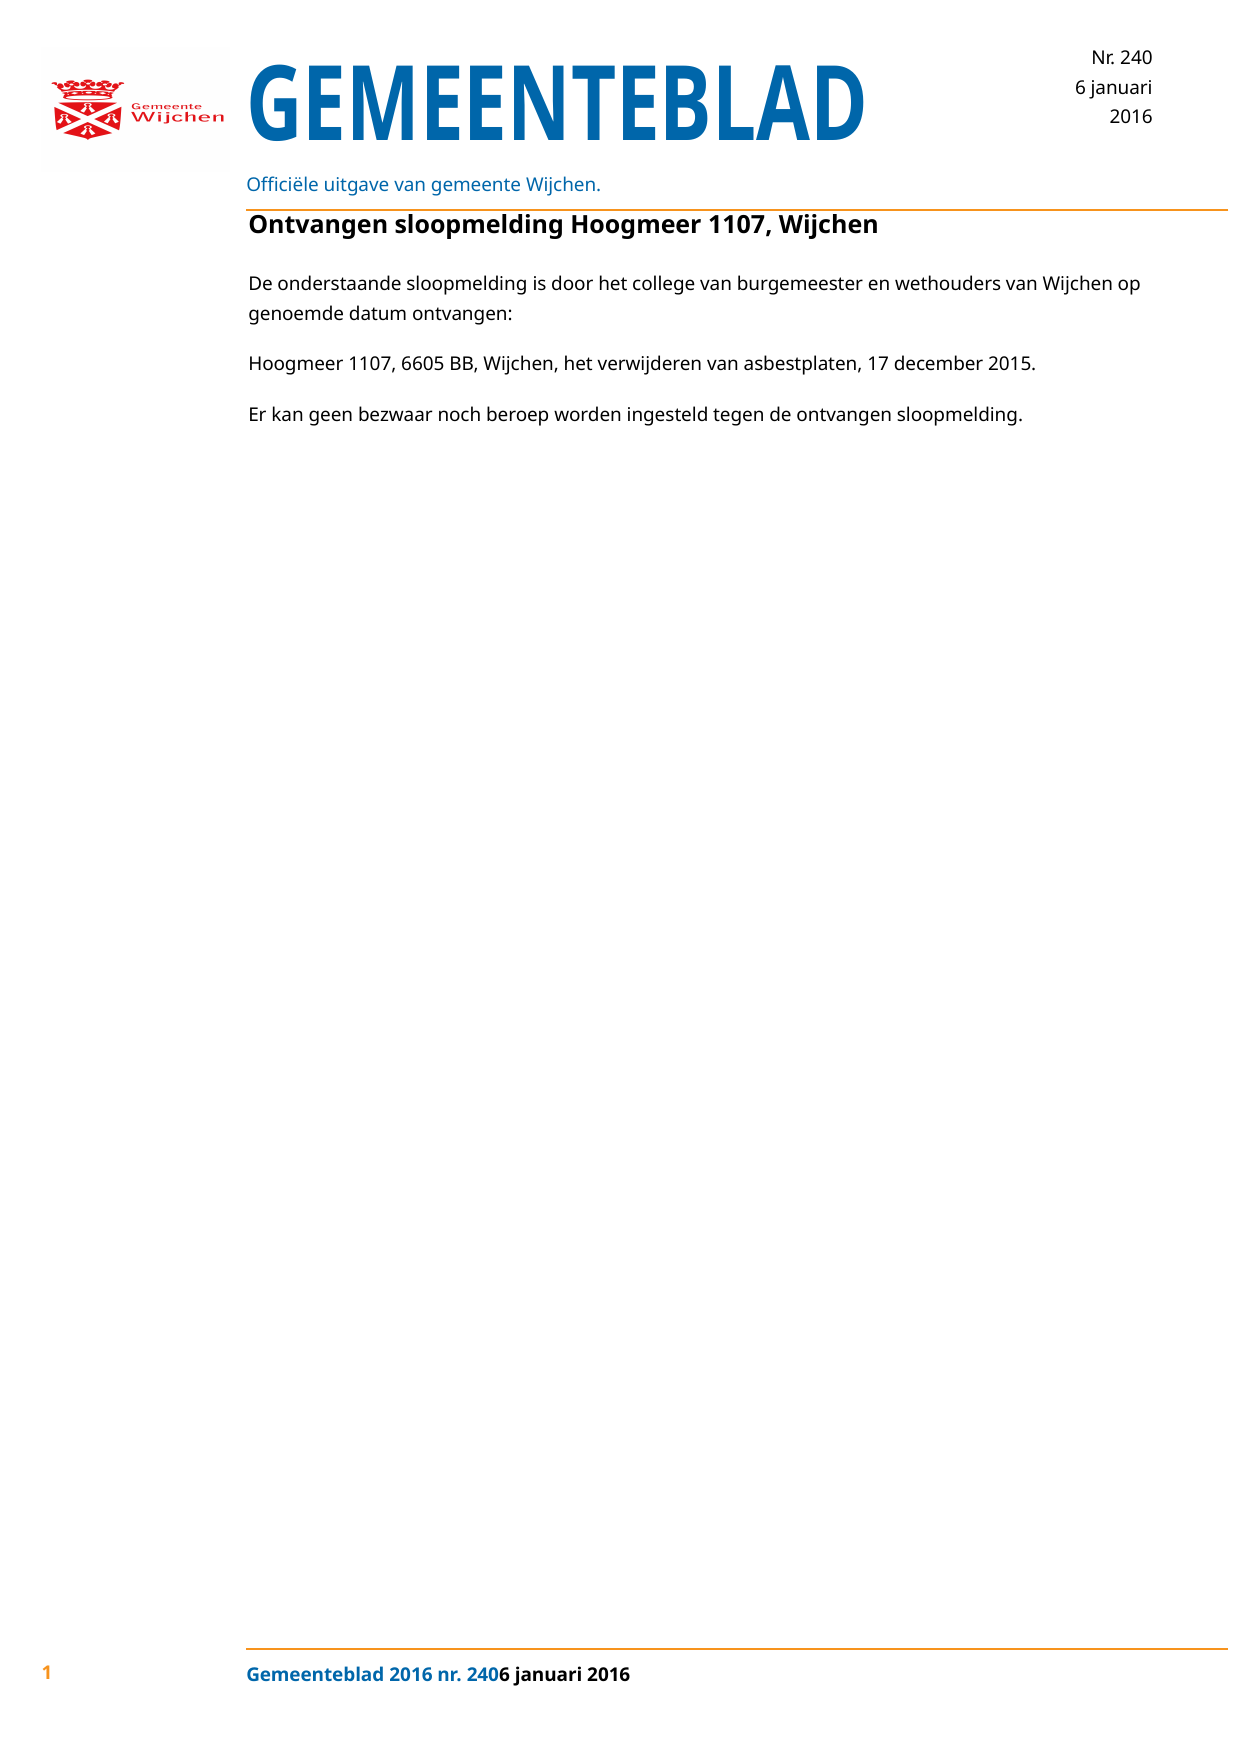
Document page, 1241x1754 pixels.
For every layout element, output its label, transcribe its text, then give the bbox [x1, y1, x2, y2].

text Er kan geen bezwaar noch beroep worden ingesteld tegen de ontvangen sloopmelding. [248, 401, 1152, 426]
picture [41, 47, 231, 172]
text Ontvangen sloopmelding Hoogmeer 1107, Wijchen [248, 211, 1152, 241]
text Hoogmeer 1107, 6605 BB, Wijchen, het verwijderen van asbestplaten, 17 december 2015. [248, 350, 1152, 376]
text De onderstaande sloopmelding is door het college van burgemeester en wethouders van Wijchen op genoemde datum ontvangen: [248, 270, 1152, 326]
